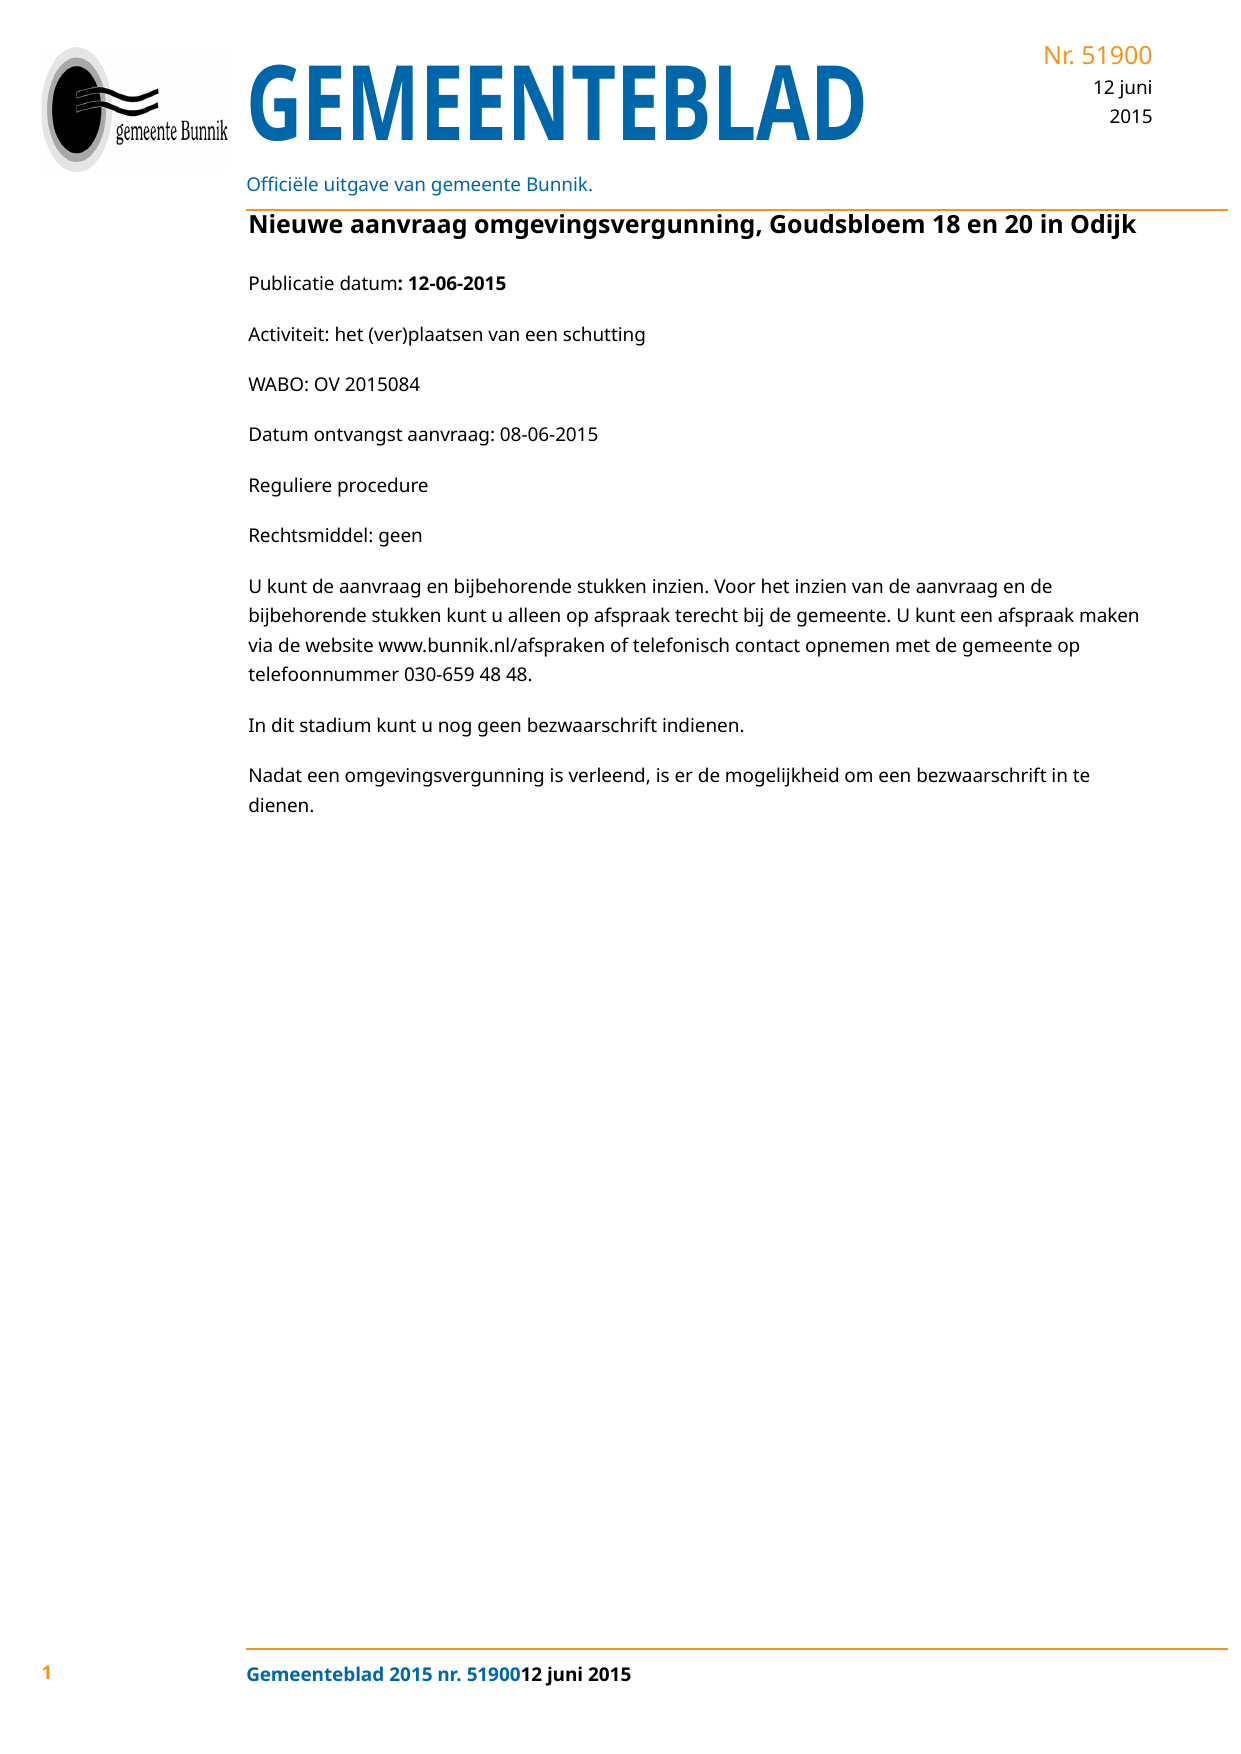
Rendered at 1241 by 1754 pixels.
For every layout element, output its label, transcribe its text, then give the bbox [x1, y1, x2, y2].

text Activiteit: het (ver)plaatsen van een schutting [248, 321, 1152, 346]
text Rechtsmiddel: geen [248, 522, 1152, 548]
text In dit stadium kunt u nog geen bezwaarschrift indienen. [248, 712, 1152, 738]
text Nadat een omgevingsvergunning is verleend, is er de mogelijkheid om een bezwaarschrift in te dienen. [248, 762, 1152, 818]
text Publicatie datum: 12-06-2015 [248, 270, 1152, 296]
text Nieuwe aanvraag omgevingsvergunning, Goudsbloem 18 en 20 in Odijk [248, 211, 1152, 241]
text Datum ontvangst aanvraag: 08-06-2015 [248, 422, 1152, 447]
text U kunt de aanvraag en bijbehorende stukken inzien. Voor het inzien van de aanvraag en de bijbehorende stukken kunt u alleen op afspraak terecht bij de gemeente. U kunt een afspraak maken via de website www.bunnik.nl/afspraken of telefonisch contact opnemen met de gemeente op telefoonnummer 030-659 48 48. [248, 573, 1152, 687]
picture [41, 47, 231, 172]
text WABO: OV 2015084 [248, 371, 1152, 397]
text Reguliere procedure [248, 472, 1152, 498]
